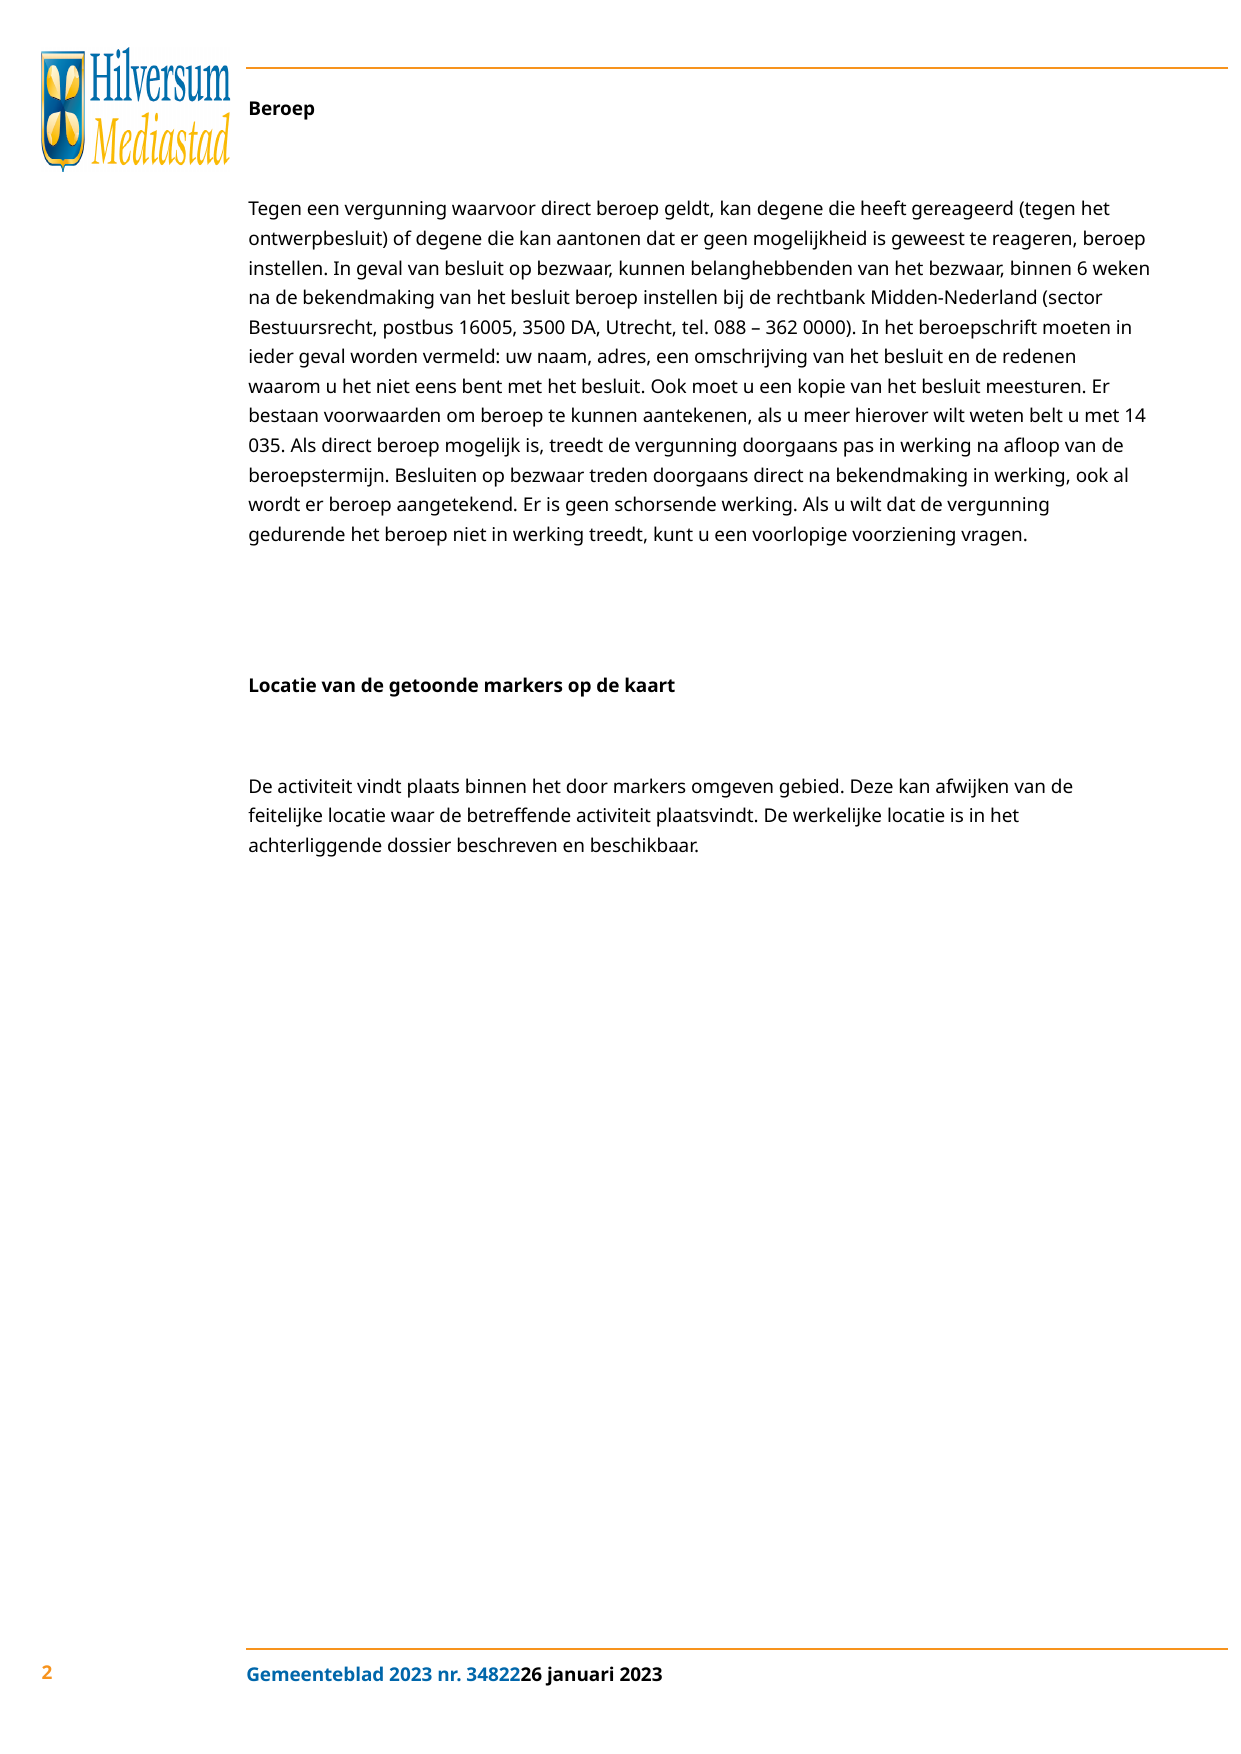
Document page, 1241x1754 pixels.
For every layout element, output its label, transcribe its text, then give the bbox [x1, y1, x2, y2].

text Locatie van de getoonde markers op de kaart [248, 672, 1152, 698]
text De activiteit vindt plaats binnen het door markers omgeven gebied. Deze kan afwijken van de feitelijke locatie waar de betreffende activiteit plaatsvindt. De werkelijke locatie is in het achterliggende dossier beschreven en beschikbaar. [248, 773, 1152, 858]
text Tegen een vergunning waarvoor direct beroep geldt, kan degene die heeft gereageerd (tegen het ontwerpbesluit) of degene die kan aantonen dat er geen mogelijkheid is geweest te reageren, beroep instellen. In geval van besluit op bezwaar, kunnen belanghebbenden van het bezwaar, binnen 6 weken na de bekendmaking van het besluit beroep instellen bij de rechtbank Midden-Nederland (sector Bestuursrecht, postbus 16005, 3500 DA, Utrecht, tel. 088 – 362 0000). In het beroepschrift moeten in ieder geval worden vermeld: uw naam, adres, een omschrijving van het besluit en de redenen waarom u het niet eens bent met het besluit. Ook moet u een kopie van het besluit meesturen. Er bestaan voorwaarden om beroep te kunnen aantekenen, als u meer hierover wilt weten belt u met 14 035. Als direct beroep mogelijk is, treedt de vergunning doorgaans pas in werking na afloop van de beroepstermijn. Besluiten op bezwaar treden doorgaans direct na bekendmaking in werking, ook al wordt er beroep aangetekend. Er is geen schorsende werking. Als u wilt dat de vergunning gedurende het beroep niet in werking treedt, kunt u een voorlopige voorziening vragen. [248, 196, 1152, 547]
text Beroep [248, 95, 1152, 121]
picture [41, 47, 231, 172]
